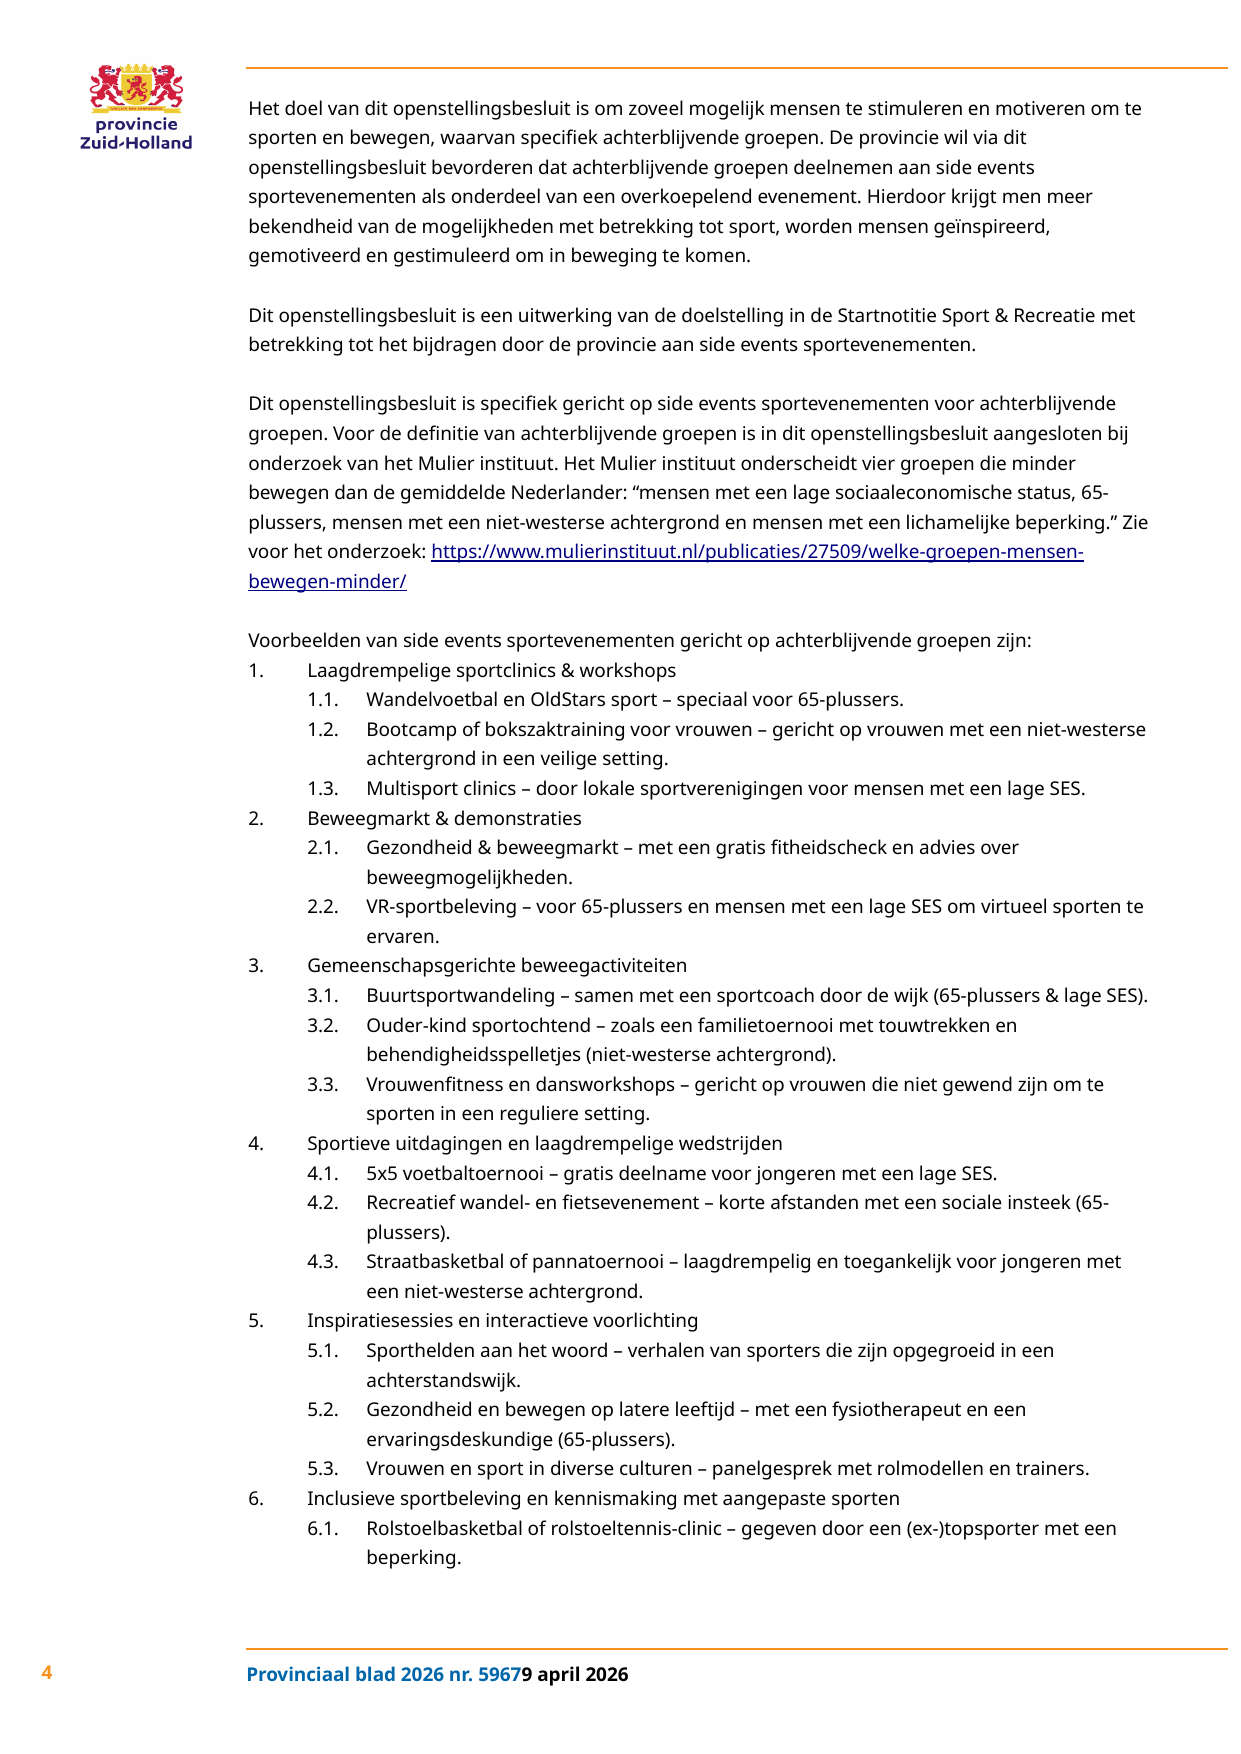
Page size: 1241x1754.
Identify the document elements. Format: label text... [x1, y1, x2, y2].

list Multisport clinics – door lokale sportverenigingen voor mensen met een lage SES. [307, 775, 1152, 801]
list Bootcamp of bokszaktraining voor vrouwen – gericht op vrouwen met een niet-westerse achtergrond in een veilige setting. [307, 716, 1152, 771]
picture [41, 47, 231, 172]
list Ouder-kind sportochtend – zoals een familietoernooi met touwtrekken en behendigheidsspelletjes (niet-westerse achtergrond). [307, 1012, 1152, 1067]
list Vrouwenfitness en dansworkshops – gericht op vrouwen die niet gewend zijn om te sporten in een reguliere setting. [307, 1071, 1152, 1126]
text Dit openstellingsbesluit is specifiek gericht op side events sportevenementen voor achterblijvende groepen. Voor de definitie van achterblijvende groepen is in dit openstellingsbesluit aangesloten bij onderzoek van het Mulier instituut. Het Mulier instituut onderscheidt vier groepen die minder bewegen dan de gemiddelde Nederlander: “mensen met een lage sociaaleconomische status, 65-plussers, mensen met een niet-westerse achtergrond en mensen met een lichamelijke beperking.” Zie voor het onderzoek: https://www.mulierinstituut.nl/publicaties/27509/welke-groepen-mensen-bewegen-minder/ [248, 391, 1152, 594]
list Inclusieve sportbeleving en kennismaking met aangepaste sporten [248, 1485, 1152, 1511]
list Rolstoelbasketbal of rolstoeltennis-clinic – gegeven door een (ex-)topsporter met een beperking. [307, 1515, 1152, 1570]
list Gemeenschapsgerichte beweegactiviteiten [248, 953, 1152, 978]
list Inspiratiesessies en interactieve voorlichting [248, 1308, 1152, 1333]
list Sporthelden aan het woord – verhalen van sporters die zijn opgegroeid in een achterstandswijk. [307, 1337, 1152, 1393]
list Recreatief wandel- en fietsevenement – korte afstanden met een sociale insteek (65-plussers). [307, 1189, 1152, 1245]
list Buurtsportwandeling – samen met een sportcoach door de wijk (65-plussers & lage SES). [307, 982, 1152, 1008]
list Wandelvoetbal en OldStars sport – speciaal voor 65-plussers. [307, 686, 1152, 712]
text Het doel van dit openstellingsbesluit is om zoveel mogelijk mensen te stimuleren en motiveren om te sporten en bewegen, waarvan specifiek achterblijvende groepen. De provincie wil via dit openstellingsbesluit bevorderen dat achterblijvende groepen deelnemen aan side events sportevenementen als onderdeel van een overkoepelend evenement. Hierdoor krijgt men meer bekendheid van de mogelijkheden met betrekking tot sport, worden mensen geïnspireerd, gemotiveerd en gestimuleerd om in beweging te komen. [248, 95, 1152, 268]
list Gezondheid & beweegmarkt – met een gratis fitheidscheck en advies over beweegmogelijkheden. [307, 834, 1152, 890]
list Vrouwen en sport in diverse culturen – panelgesprek met rolmodellen en trainers. [307, 1456, 1152, 1481]
list Gezondheid en bewegen op latere leeftijd – met een fysiotherapeut en een ervaringsdeskundige (65-plussers). [307, 1396, 1152, 1452]
text Dit openstellingsbesluit is een uitwerking van de doelstelling in de Startnotitie Sport & Recreatie met betrekking tot het bijdragen door de provincie aan side events sportevenementen. [248, 302, 1152, 357]
list 5x5 voetbaltoernooi – gratis deelname voor jongeren met een lage SES. [307, 1160, 1152, 1186]
list VR-sportbeleving – voor 65-plussers en mensen met een lage SES om virtueel sporten te ervaren. [307, 893, 1152, 949]
list Straatbasketbal of pannatoernooi – laagdrempelig en toegankelijk voor jongeren met een niet-westerse achtergrond. [307, 1248, 1152, 1304]
list Sportieve uitdagingen en laagdrempelige wedstrijden [248, 1130, 1152, 1156]
list Laagdrempelige sportclinics & workshops [248, 657, 1152, 683]
list Beweegmarkt & demonstraties [248, 805, 1152, 831]
text Voorbeelden van side events sportevenementen gericht op achterblijvende groepen zijn: [248, 627, 1152, 653]
